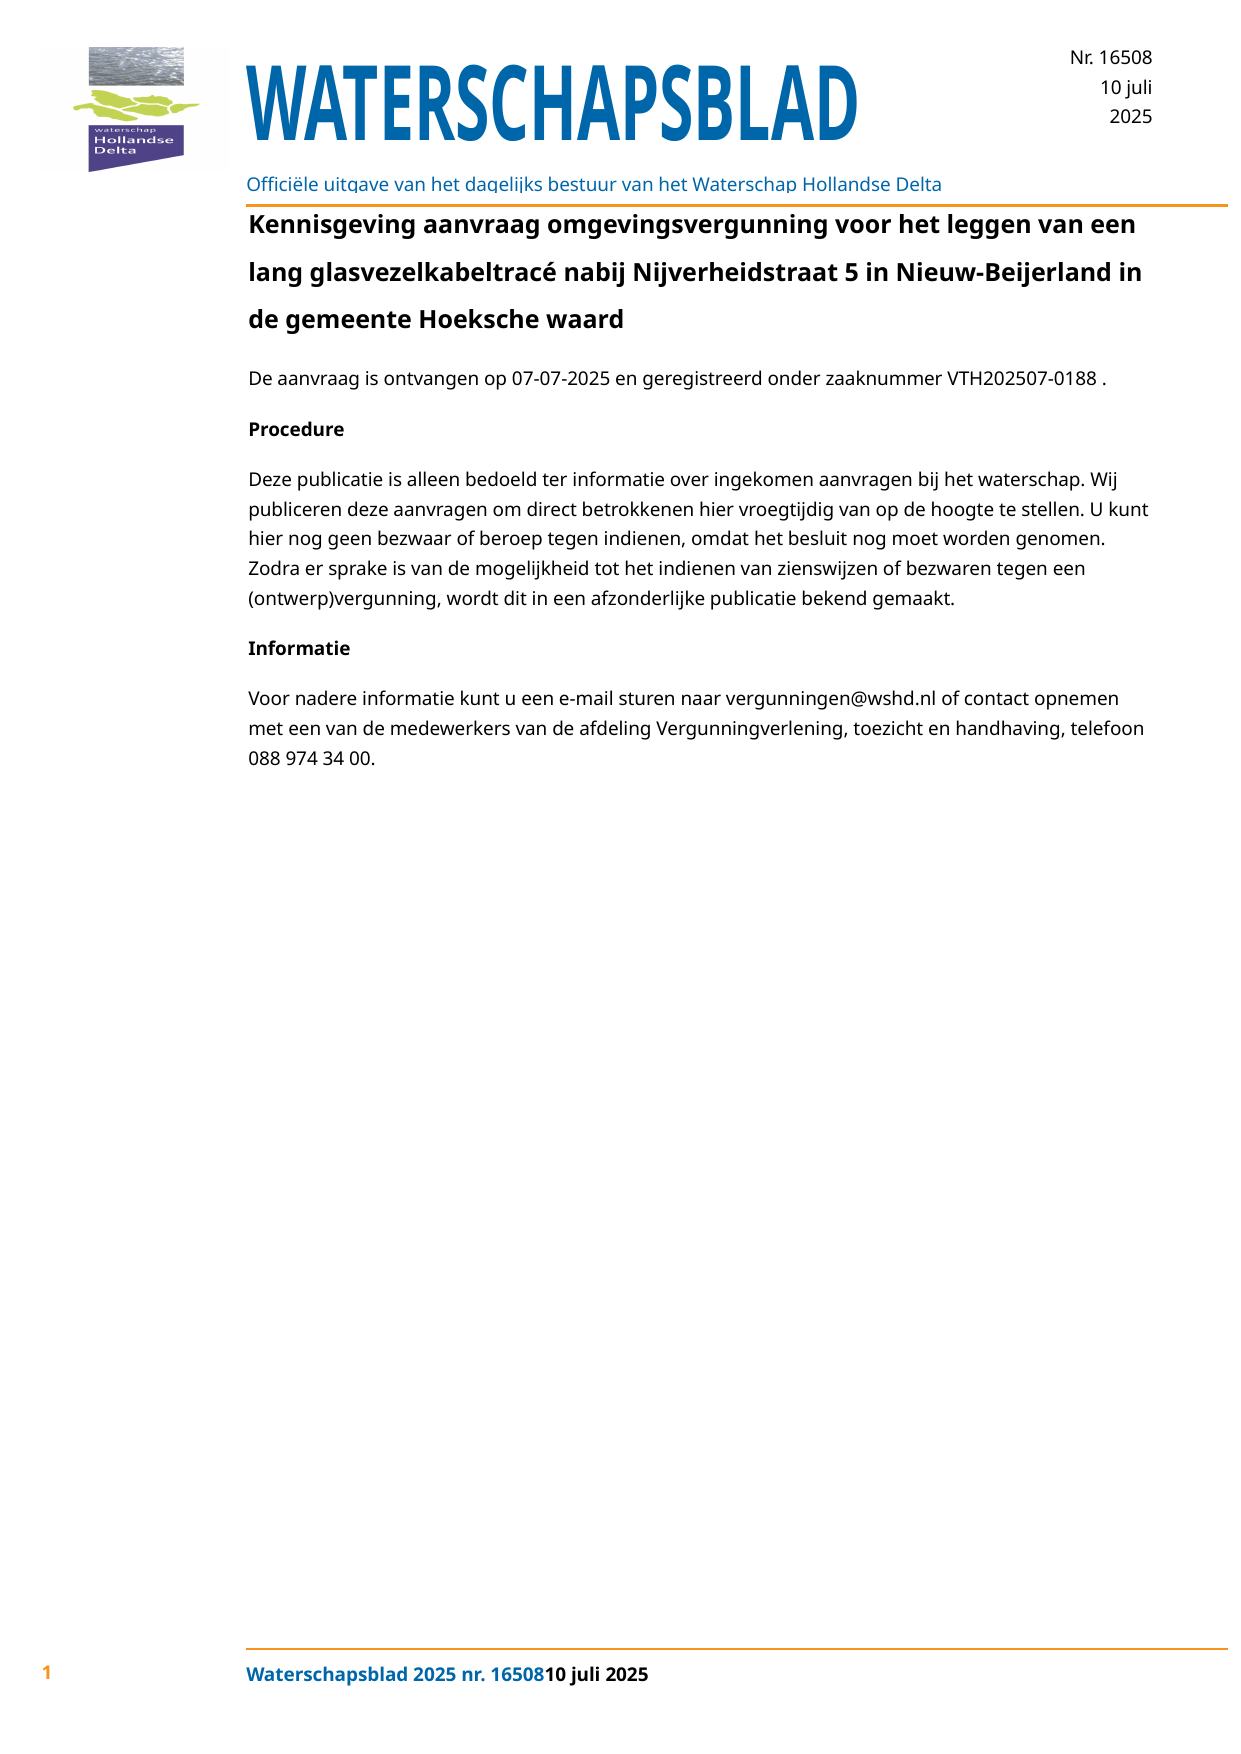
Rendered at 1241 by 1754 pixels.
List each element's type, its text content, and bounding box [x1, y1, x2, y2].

text Procedure [248, 416, 1152, 442]
text De aanvraag is ontvangen op 07-07-2025 en geregistreerd onder zaaknummer VTH202507-0188 . [248, 366, 1152, 391]
text Deze publicatie is alleen bedoeld ter informatie over ingekomen aanvragen bij het waterschap. Wij publiceren deze aanvragen om direct betrokkenen hier vroegtijdig van op de hoogte te stellen. U kunt hier nog geen bezwaar of beroep tegen indienen, omdat het besluit nog moet worden genomen. Zodra er sprake is van de mogelijkheid tot het indienen van zienswijzen of bezwaren tegen een (ontwerp)vergunning, wordt dit in een afzonderlijke publicatie bekend gemaakt. [248, 466, 1152, 610]
text Voor nadere informatie kunt u een e-mail sturen naar vergunningen@wshd.nl of contact opnemen met een van de medewerkers van de afdeling Vergunningverlening, toezicht en handhaving, telefoon 088 974 34 00. [248, 686, 1152, 770]
text Kennisgeving aanvraag omgevingsvergunning voor het leggen van een lang glasvezelkabeltracé nabij Nijverheidstraat 5 in Nieuw-Beijerland in de gemeente Hoeksche waard [248, 207, 1152, 336]
picture [41, 47, 231, 172]
text Informatie [248, 635, 1152, 661]
